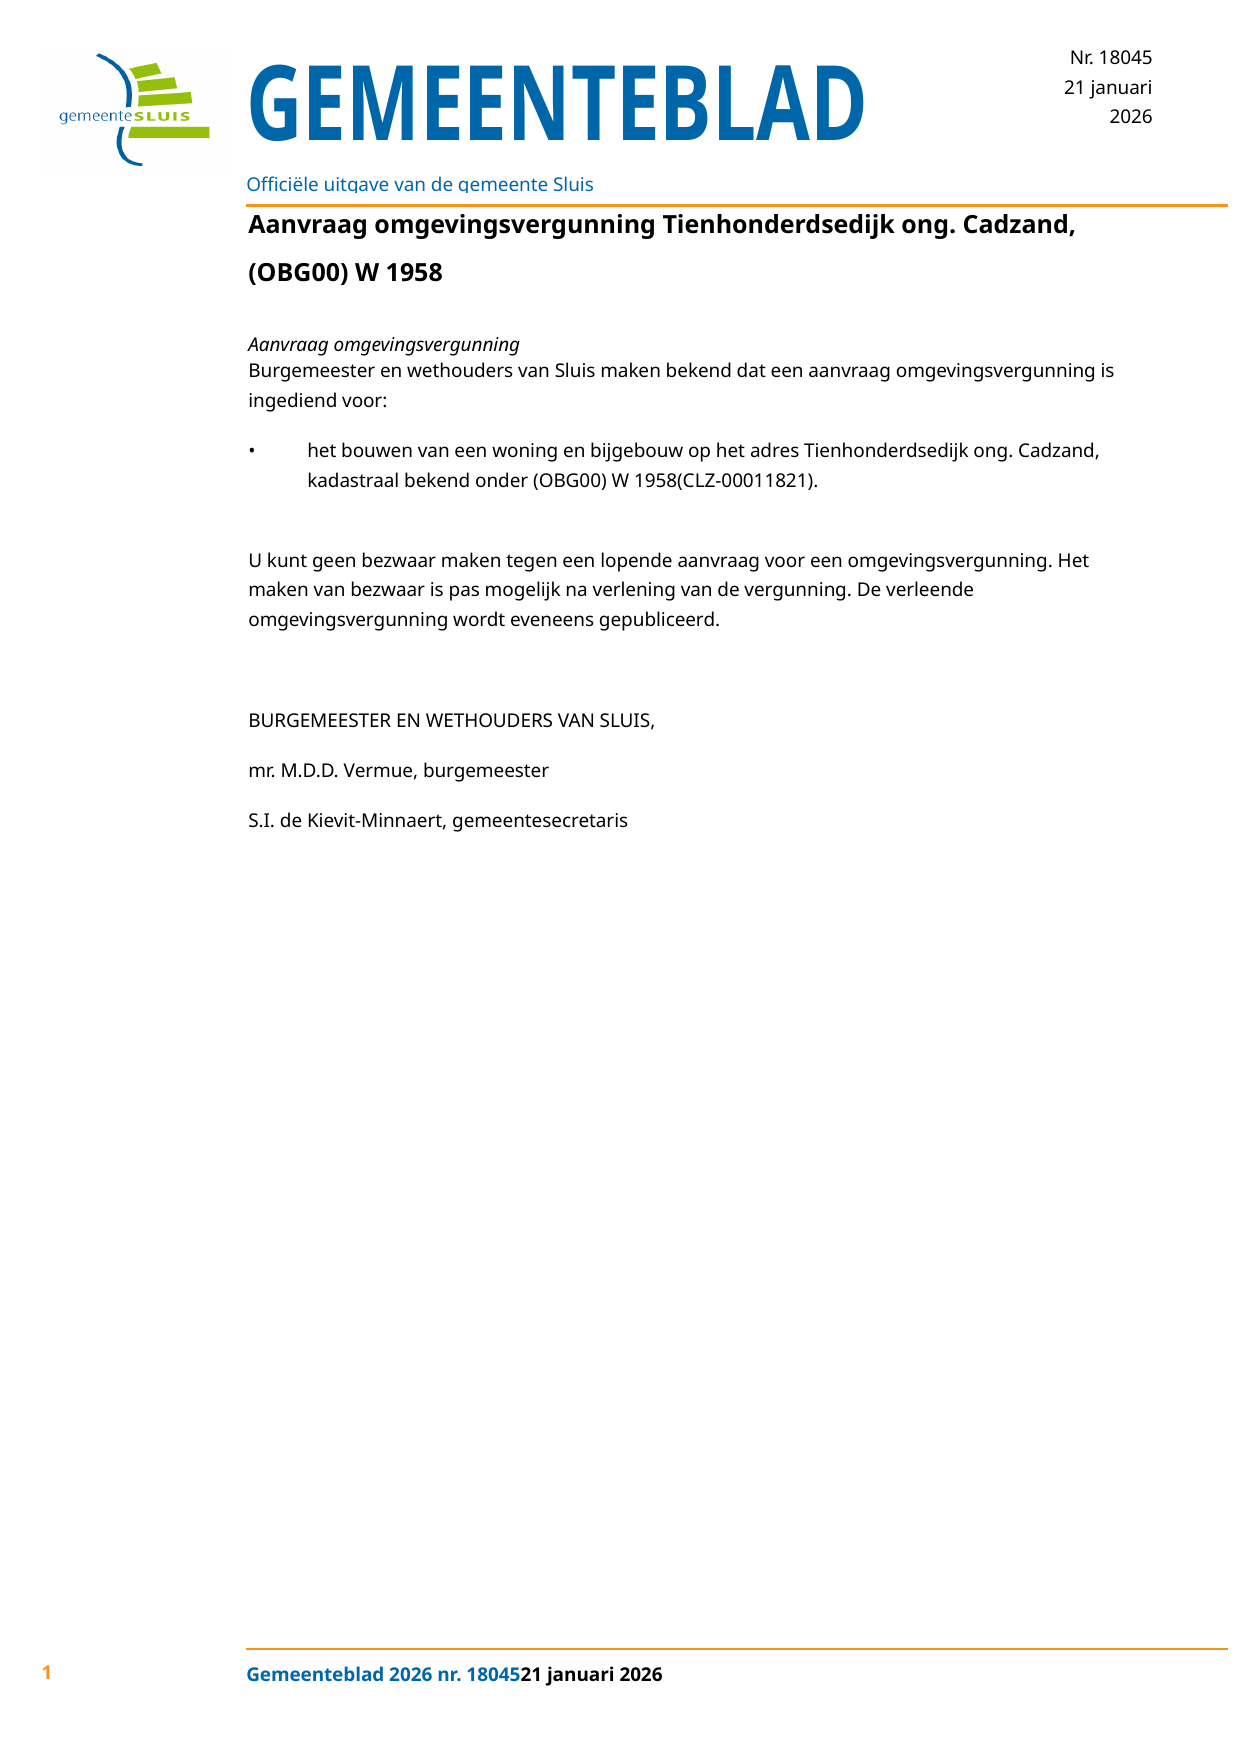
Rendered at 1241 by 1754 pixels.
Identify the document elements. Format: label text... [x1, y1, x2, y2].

text BURGEMEESTER EN WETHOUDERS VAN SLUIS, [248, 707, 1152, 732]
text mr. M.D.D. Vermue, burgemeester [248, 757, 1152, 783]
picture [41, 47, 231, 172]
text Aanvraag omgevingsvergunning [248, 331, 1152, 357]
list het bouwen van een woning en bijgebouw op het adres Tienhonderdsedijk ong. Cadzand, kadastraal bekend onder (OBG00) W 1958(CLZ-00011821). [248, 437, 1152, 492]
text U kunt geen bezwaar maken tegen een lopende aanvraag voor een omgevingsvergunning. Het maken van bezwaar is pas mogelijk na verlening van de vergunning. De verleende omgevingsvergunning wordt eveneens gepubliceerd. [248, 547, 1152, 632]
text Burgemeester en wethouders van Sluis maken bekend dat een aanvraag omgevingsvergunning is ingediend voor: [248, 357, 1152, 412]
text Aanvraag omgevingsvergunning Tienhonderdsedijk ong. Cadzand, (OBG00) W 1958 [248, 207, 1152, 288]
text S.I. de Kievit-Minnaert, gemeentesecretaris [248, 808, 1152, 833]
